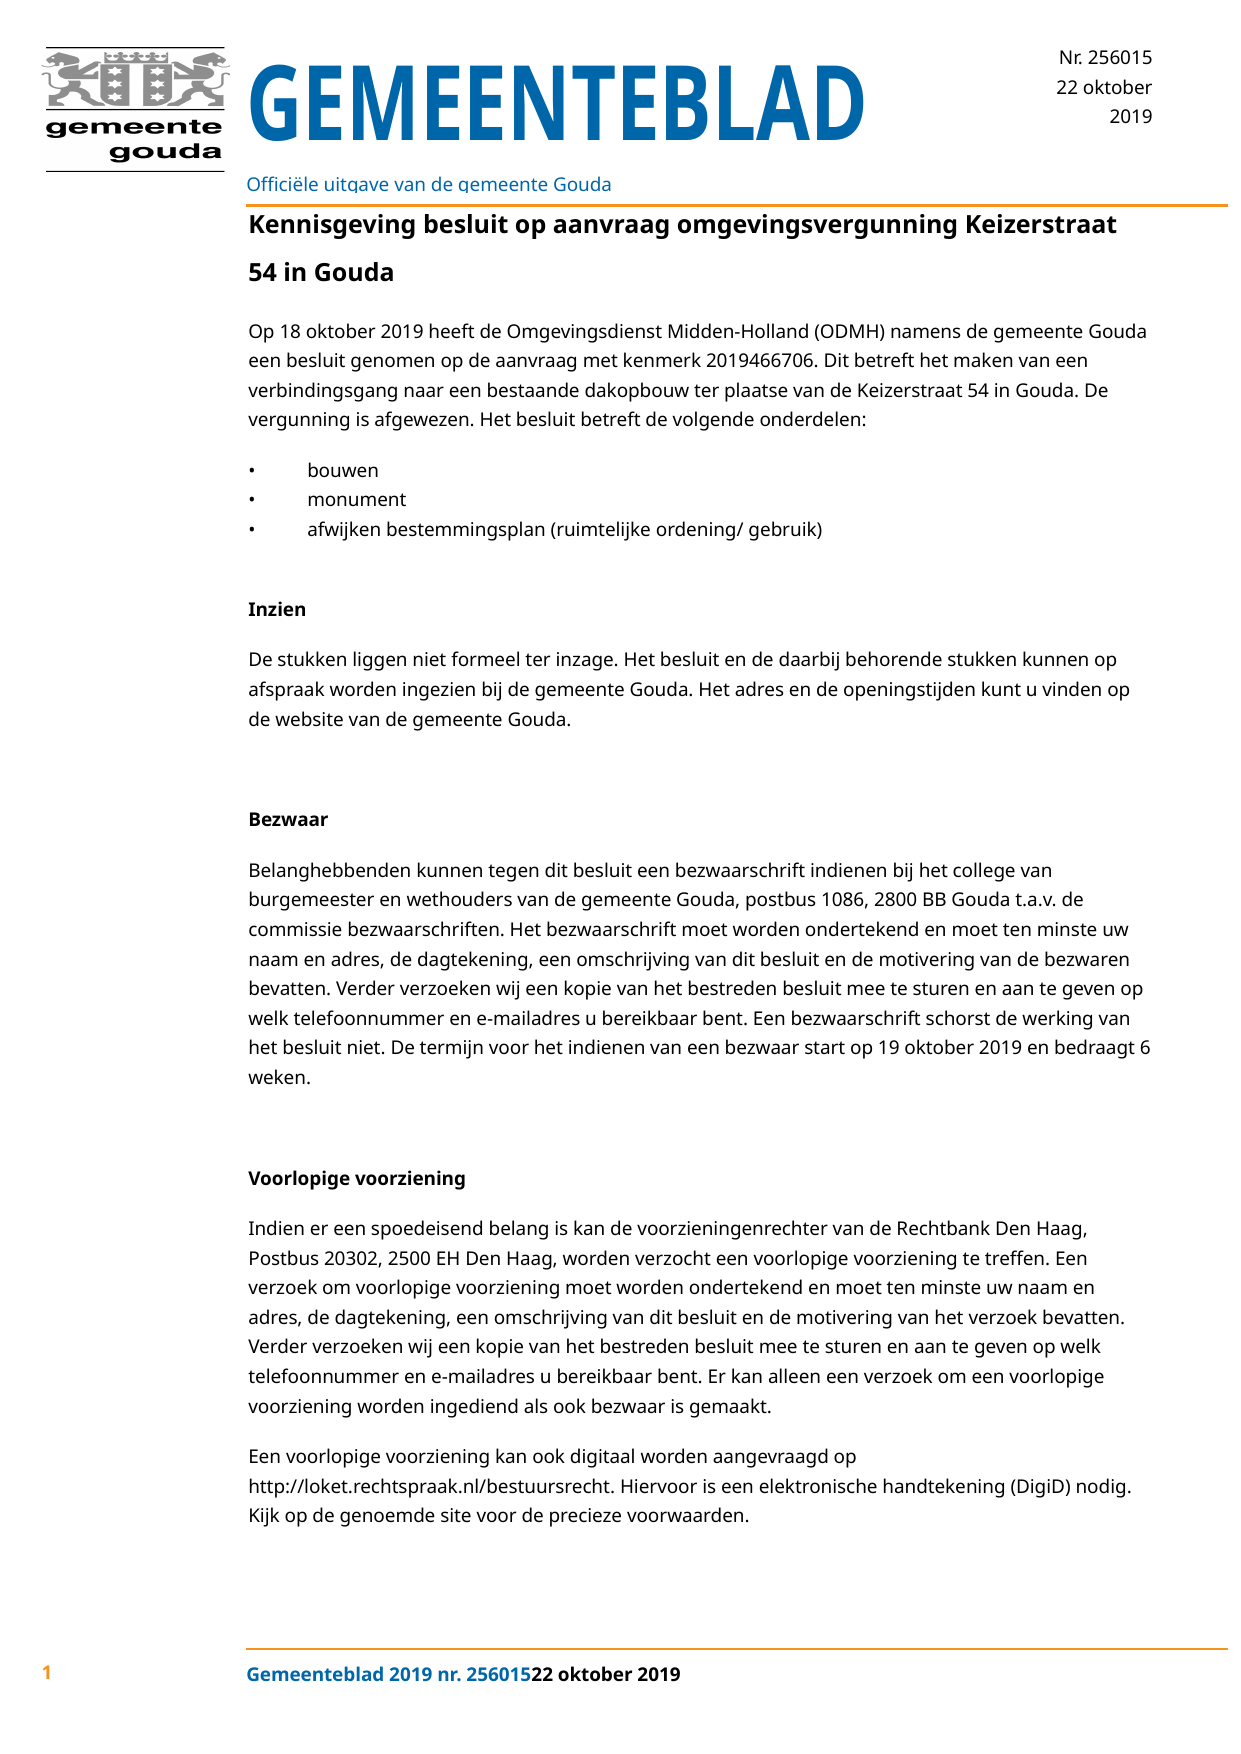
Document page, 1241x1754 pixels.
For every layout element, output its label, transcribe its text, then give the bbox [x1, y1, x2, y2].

text Bezwaar [248, 807, 1152, 832]
text Kennisgeving besluit op aanvraag omgevingsvergunning Keizerstraat 54 in Gouda [248, 207, 1152, 288]
text Een voorlopige voorziening kan ook digitaal worden aangevraagd op http://loket.rechtspraak.nl/bestuursrecht. Hiervoor is een elektronische handtekening (DigiD) nodig. Kijk op de genoemde site voor de precieze voorwaarden. [248, 1443, 1152, 1528]
text De stukken liggen niet formeel ter inzage. Het besluit en de daarbij behorende stukken kunnen op afspraak worden ingezien bij de gemeente Gouda. Het adres en de openingstijden kunt u vinden op de website van de gemeente Gouda. [248, 647, 1152, 732]
picture [41, 47, 231, 172]
text Indien er een spoedeisend belang is kan de voorzieningenrechter van de Rechtbank Den Haag, Postbus 20302, 2500 EH Den Haag, worden verzocht een voorlopige voorziening te treffen. Een verzoek om voorlopige voorziening moet worden ondertekend en moet ten minste uw naam en adres, de dagtekening, een omschrijving van dit besluit en de motivering van het verzoek bevatten. Verder verzoeken wij een kopie van het bestreden besluit mee te sturen en aan te geven op welk telefoonnummer en e-mailadres u bereikbaar bent. Er kan alleen een verzoek om een voorlopige voorziening worden ingediend als ook bezwaar is gemaakt. [248, 1215, 1152, 1419]
text Op 18 oktober 2019 heeft de Omgevingsdienst Midden-Holland (ODMH) namens de gemeente Gouda een besluit genomen op de aanvraag met kenmerk 2019466706. Dit betreft het maken van een verbindingsgang naar een bestaande dakopbouw ter plaatse van de Keizerstraat 54 in Gouda. De vergunning is afgewezen. Het besluit betreft de volgende onderdelen: [248, 318, 1152, 432]
list bouwen [248, 457, 1152, 483]
text Belanghebbenden kunnen tegen dit besluit een bezwaarschrift indienen bij het college van burgemeester en wethouders van de gemeente Gouda, postbus 1086, 2800 BB Gouda t.a.v. de commissie bezwaarschriften. Het bezwaarschrift moet worden ondertekend en moet ten minste uw naam en adres, de dagtekening, een omschrijving van dit besluit en de motivering van de bezwaren bevatten. Verder verzoeken wij een kopie van het bestreden besluit mee te sturen en aan te geven op welk telefoonnummer en e-mailadres u bereikbaar bent. Een bezwaarschrift schorst de werking van het besluit niet. De termijn voor het indienen van een bezwaar start op 19 oktober 2019 en bedraagt 6 weken. [248, 857, 1152, 1090]
text Inzien [248, 596, 1152, 622]
list monument [248, 487, 1152, 512]
text Voorlopige voorziening [248, 1165, 1152, 1191]
list afwijken bestemmingsplan (ruimtelijke ordening/ gebruik) [248, 516, 1152, 542]
